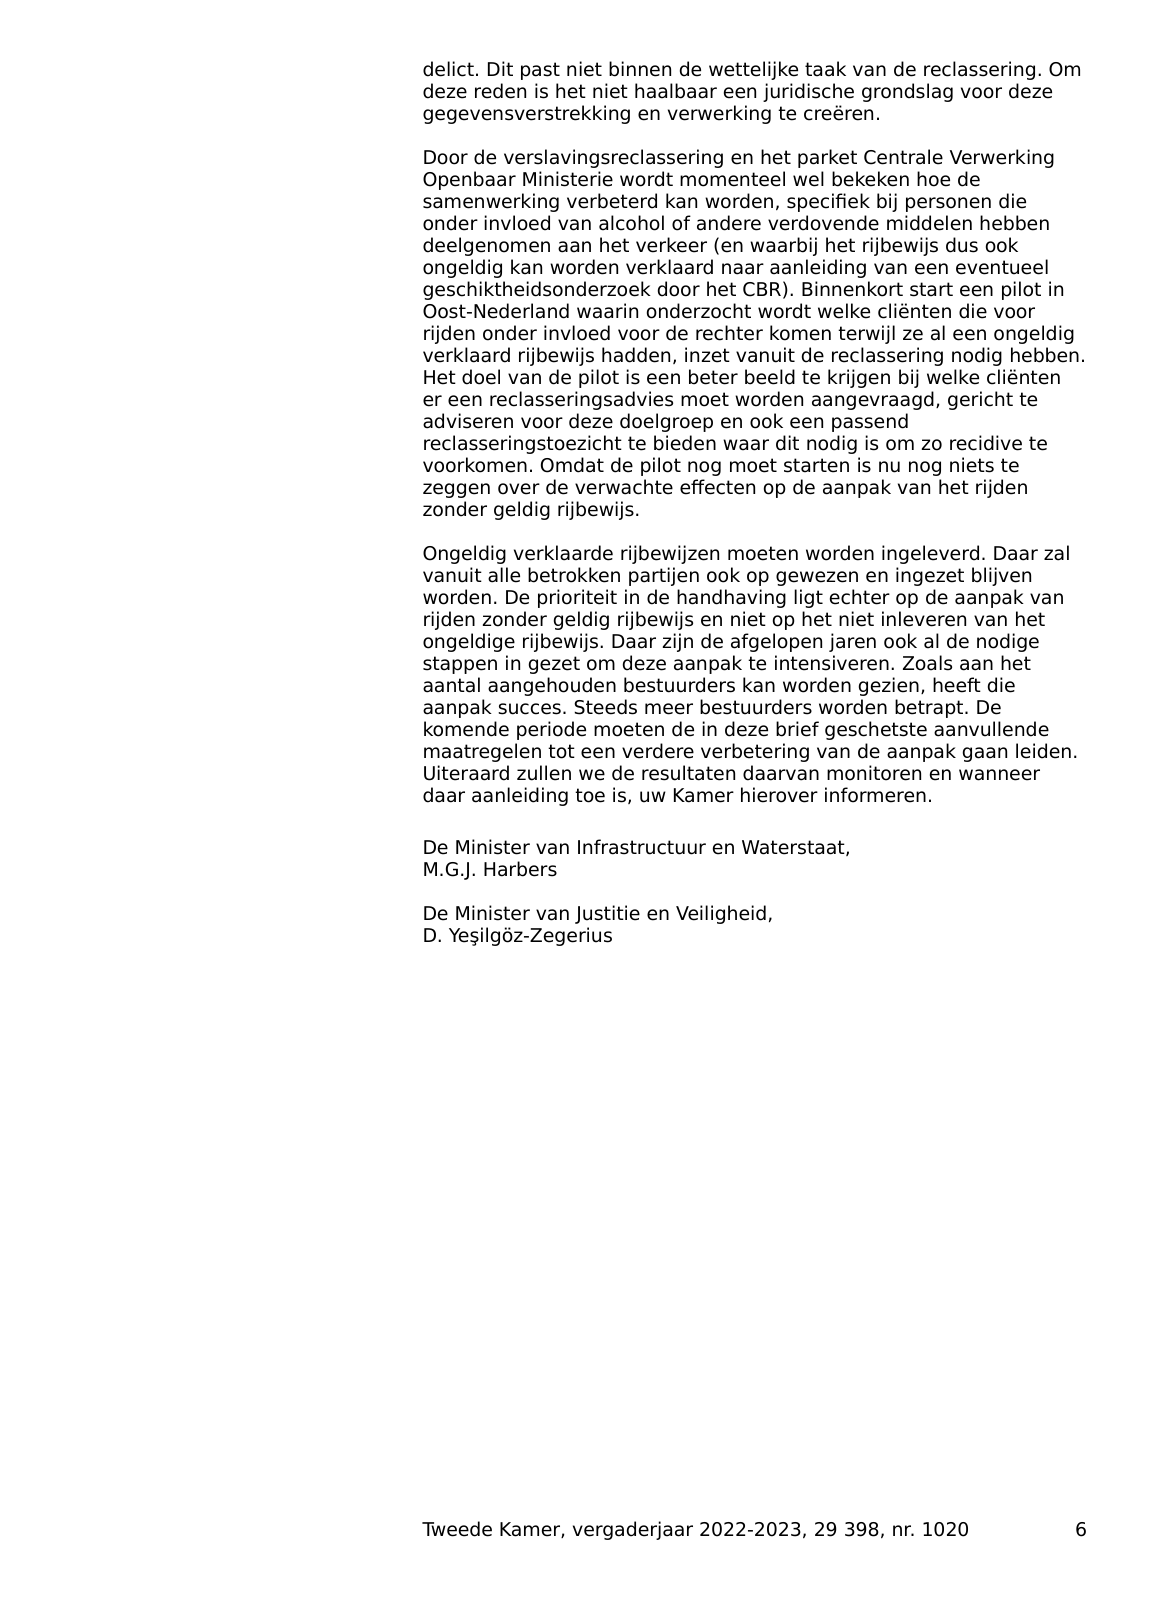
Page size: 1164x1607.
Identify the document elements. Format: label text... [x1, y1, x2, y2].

text Ongeldig verklaarde rijbewijzen moeten worden ingeleverd. Daar zal vanuit alle betrokken partijen ook op gewezen en ingezet blijven worden. De prioriteit in de handhaving ligt echter op de aanpak van rijden zonder geldig rijbewijs en niet op het niet inleveren van het ongeldige rijbewijs. Daar zijn de afgelopen jaren ook al de nodige stappen in gezet om deze aanpak te intensiveren. Zoals aan het aantal aangehouden bestuurders kan worden gezien, heeft die aanpak succes. Steeds meer bestuurders worden betrapt. De komende periode moeten de in deze brief geschetste aanvullende maatregelen tot een verdere verbetering van de aanpak gaan leiden. Uiteraard zullen we de resultaten daarvan monitoren en wanneer daar aanleiding toe is, uw Kamer hierover informeren. [422, 543, 1087, 807]
text De Minister van Justitie en Veiligheid, D. Yeşilgöz-Zegerius [422, 903, 1087, 947]
text delict. Dit past niet binnen de wettelijke taak van de reclassering. Om deze reden is het niet haalbaar een juridische grondslag voor deze gegevensverstrekking en verwerking te creëren. [422, 59, 1087, 125]
text Door de verslavingsreclassering en het parket Centrale Verwerking Openbaar Ministerie wordt momenteel wel bekeken hoe de samenwerking verbeterd kan worden, specifiek bij personen die onder invloed van alcohol of andere verdovende middelen hebben deelgenomen aan het verkeer (en waarbij het rijbewijs dus ook ongeldig kan worden verklaard naar aanleiding van een eventueel geschiktheidsonderzoek door het CBR). Binnenkort start een pilot in Oost-Nederland waarin onderzocht wordt welke cliënten die voor rijden onder invloed voor de rechter komen terwijl ze al een ongeldig verklaard rijbewijs hadden, inzet vanuit de reclassering nodig hebben. Het doel van de pilot is een beter beeld te krijgen bij welke cliënten er een reclasseringsadvies moet worden aangevraagd, gericht te adviseren voor deze doelgroep en ook een passend reclasseringstoezicht te bieden waar dit nodig is om zo recidive te voorkomen. Omdat de pilot nog moet starten is nu nog niets te zeggen over de verwachte effecten op de aanpak van het rijden zonder geldig rijbewijs. [422, 147, 1087, 521]
text De Minister van Infrastructuur en Waterstaat, M.G.J. Harbers [422, 837, 1087, 881]
